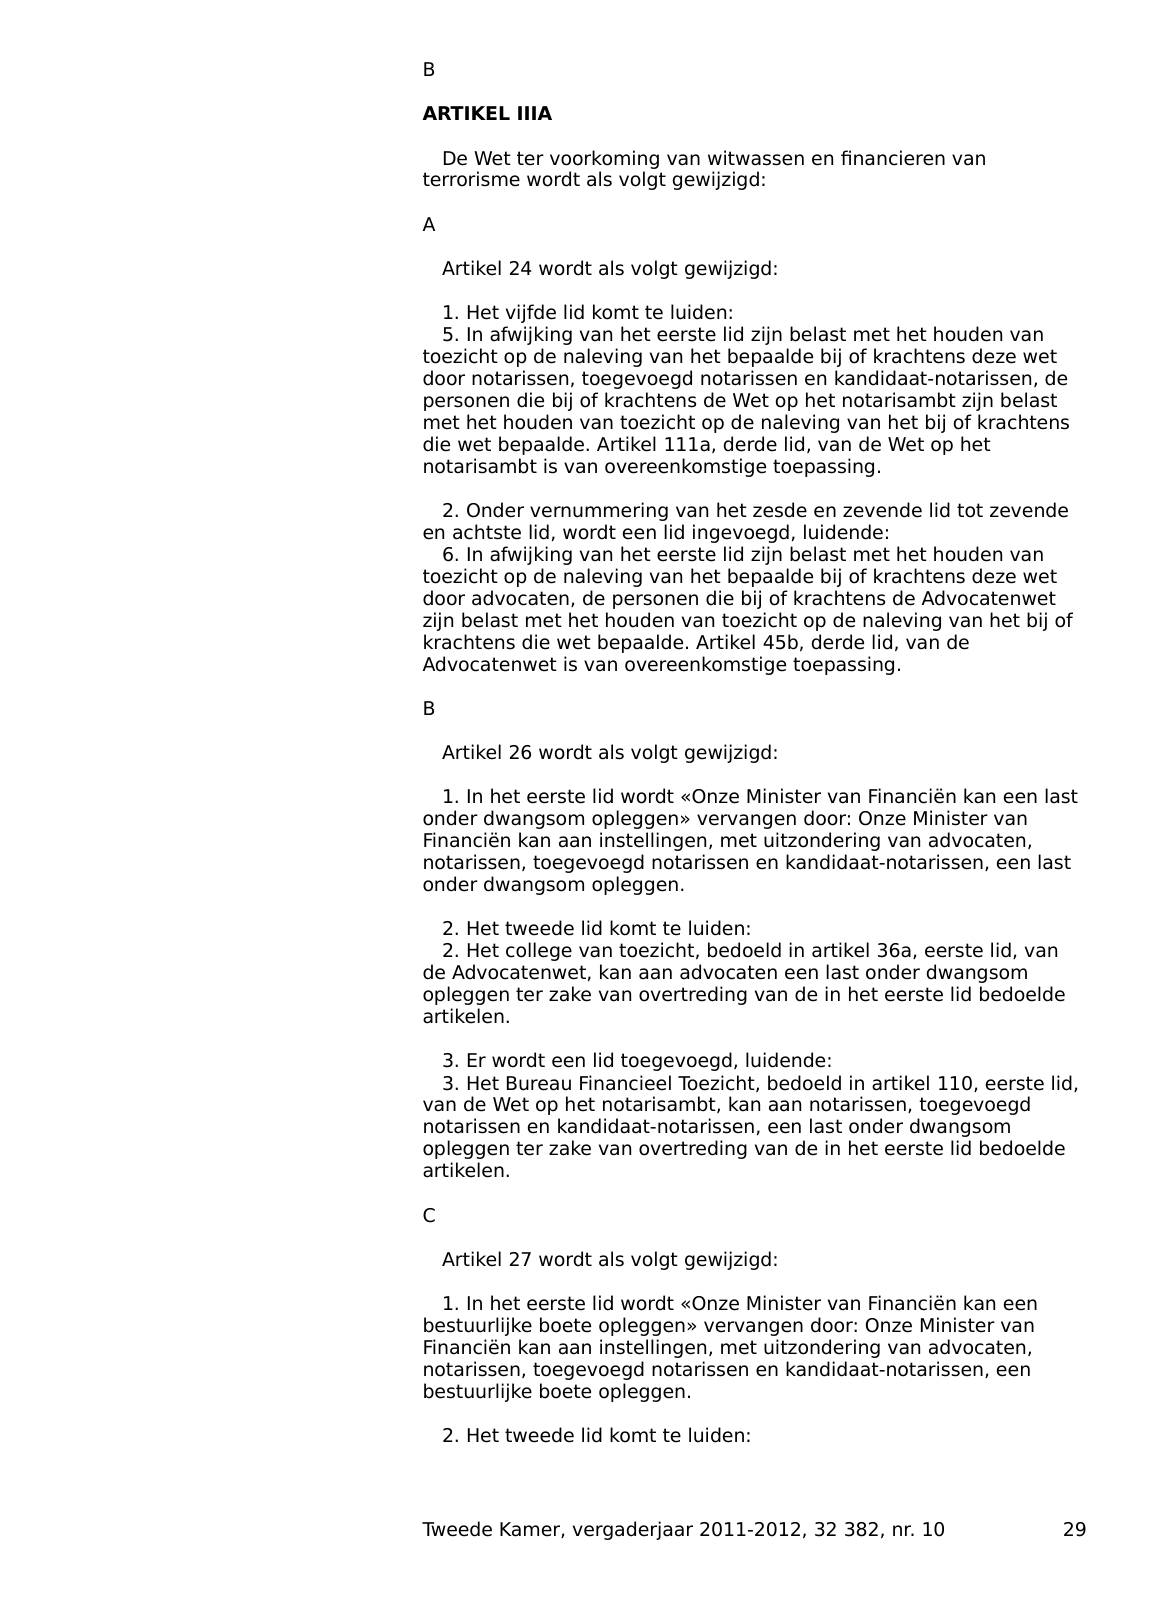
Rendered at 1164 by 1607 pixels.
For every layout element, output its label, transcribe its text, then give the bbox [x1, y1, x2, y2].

text 3. Er wordt een lid toegevoegd, luidende: [422, 1050, 1087, 1072]
subtitle ARTIKEL IIIA [422, 103, 1087, 125]
text 1. In het eerste lid wordt «Onze Minister van Financiën kan een last onder dwangsom opleggen» vervangen door: Onze Minister van Financiën kan aan instellingen, met uitzondering van advocaten, notarissen, toegevoegd notarissen en kandidaat-notarissen, een last onder dwangsom opleggen. [422, 786, 1087, 896]
text 5. In afwijking van het eerste lid zijn belast met het houden van toezicht op de naleving van het bepaalde bij of krachtens deze wet door notarissen, toegevoegd notarissen en kandidaat-notarissen, de personen die bij of krachtens de Wet op het notarisambt zijn belast met het houden van toezicht op de naleving van het bij of krachtens die wet bepaalde. Artikel 111a, derde lid, van de Wet op het notarisambt is van overeenkomstige toepassing. [422, 324, 1087, 478]
text Artikel 27 wordt als volgt gewijzigd: [422, 1249, 1087, 1271]
text 1. Het vijfde lid komt te luiden: [422, 302, 1087, 324]
text Artikel 24 wordt als volgt gewijzigd: [422, 258, 1087, 280]
text 3. Het Bureau Financieel Toezicht, bedoeld in artikel 110, eerste lid, van de Wet op het notarisambt, kan aan notarissen, toegevoegd notarissen en kandidaat-notarissen, een last onder dwangsom opleggen ter zake van overtreding van de in het eerste lid bedoelde artikelen. [422, 1072, 1087, 1182]
subtitle C [422, 1204, 1087, 1226]
subtitle B [422, 698, 1087, 720]
text 6. In afwijking van het eerste lid zijn belast met het houden van toezicht op de naleving van het bepaalde bij of krachtens deze wet door advocaten, de personen die bij of krachtens de Advocatenwet zijn belast met het houden van toezicht op de naleving van het bij of krachtens die wet bepaalde. Artikel 45b, derde lid, van de Advocatenwet is van overeenkomstige toepassing. [422, 544, 1087, 676]
text 1. In het eerste lid wordt «Onze Minister van Financiën kan een bestuurlijke boete opleggen» vervangen door: Onze Minister van Financiën kan aan instellingen, met uitzondering van advocaten, notarissen, toegevoegd notarissen en kandidaat-notarissen, een bestuurlijke boete opleggen. [422, 1293, 1087, 1403]
text 2. Het tweede lid komt te luiden: [422, 1425, 1087, 1447]
text 2. Onder vernummering van het zesde en zevende lid tot zevende en achtste lid, wordt een lid ingevoegd, luidende: [422, 500, 1087, 544]
text De Wet ter voorkoming van witwassen en financieren van terrorisme wordt als volgt gewijzigd: [422, 147, 1087, 191]
text 2. Het college van toezicht, bedoeld in artikel 36a, eerste lid, van de Advocatenwet, kan aan advocaten een last onder dwangsom opleggen ter zake van overtreding van de in het eerste lid bedoelde artikelen. [422, 940, 1087, 1028]
text Artikel 26 wordt als volgt gewijzigd: [422, 742, 1087, 764]
text 2. Het tweede lid komt te luiden: [422, 918, 1087, 940]
subtitle A [422, 213, 1087, 236]
subtitle B [422, 59, 1087, 81]
